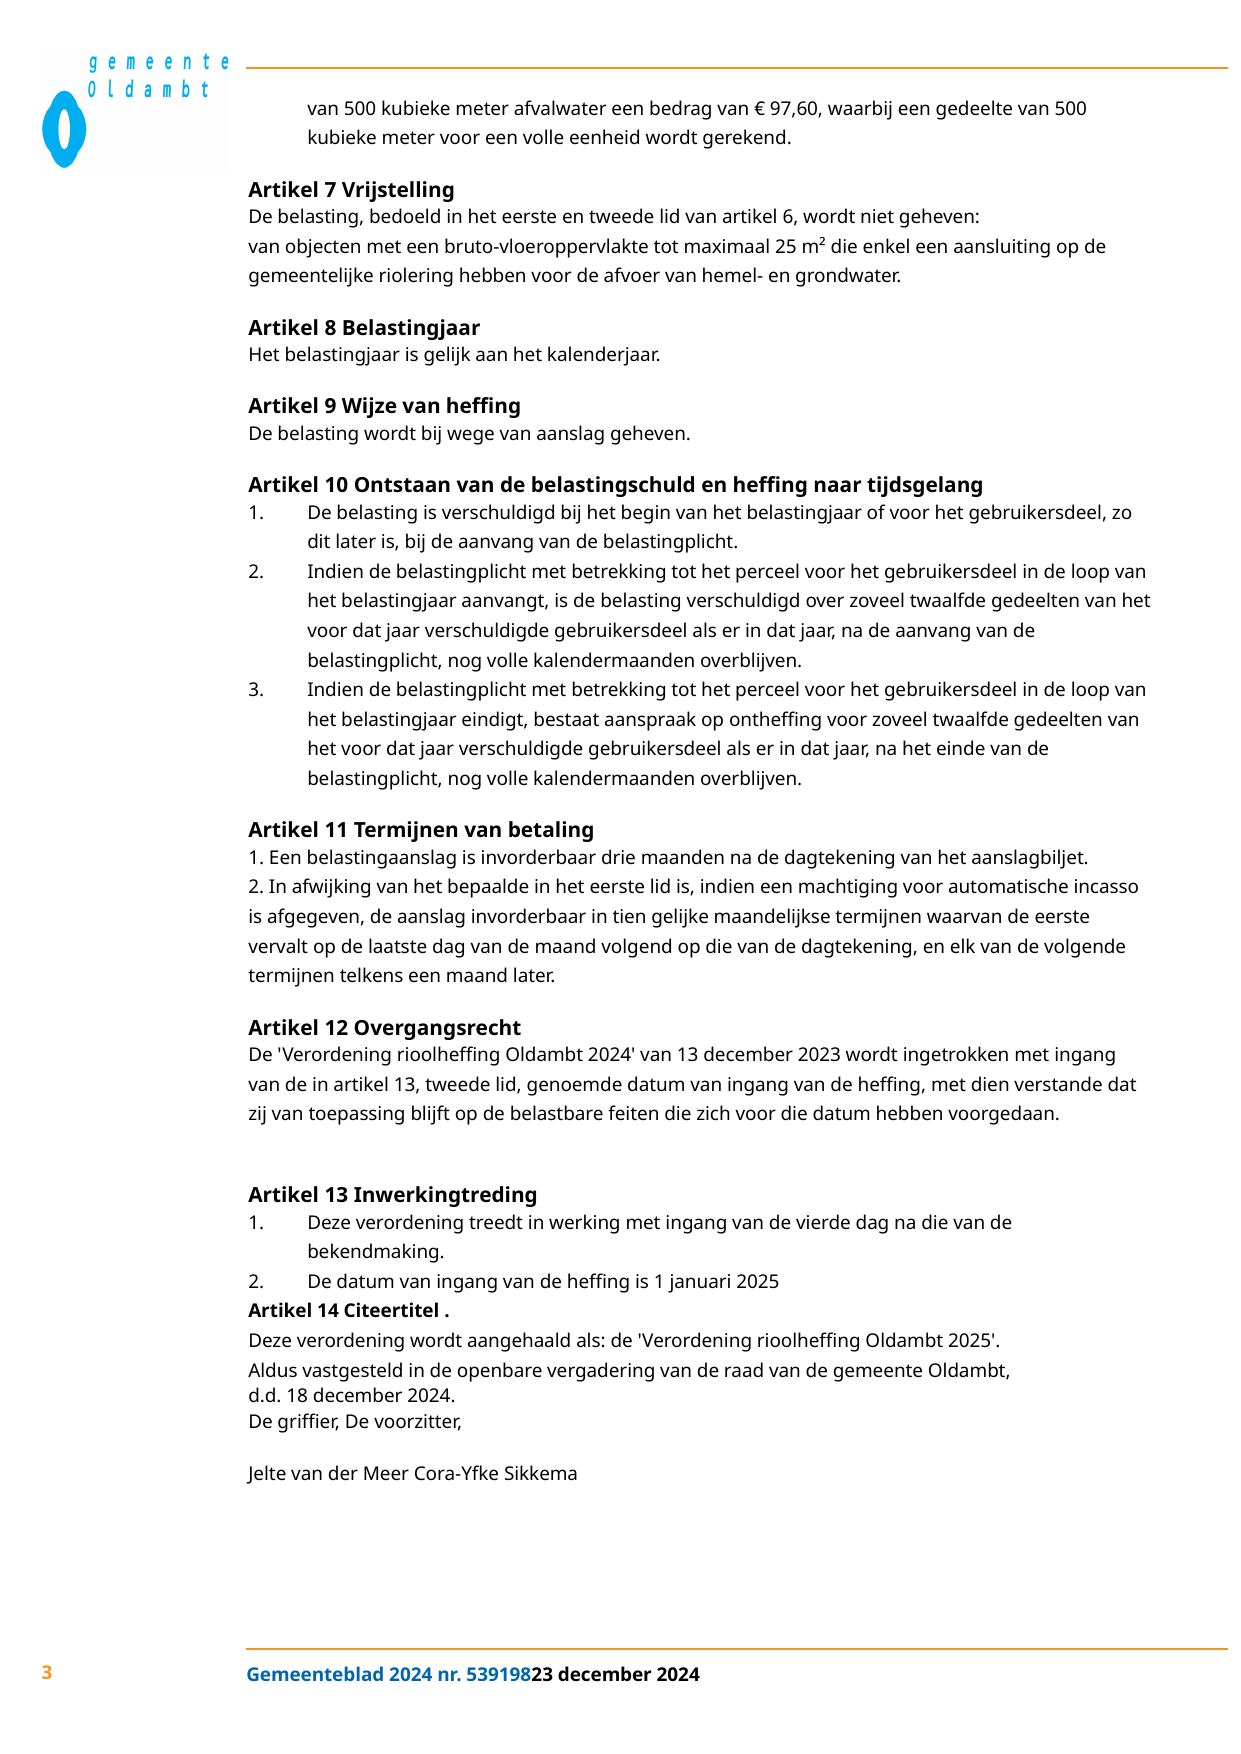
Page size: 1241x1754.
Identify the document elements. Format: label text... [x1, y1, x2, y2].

text De 'Verordening rioolheffing Oldambt 2024' van 13 december 2023 wordt ingetrokken met ingang van de in artikel 13, tweede lid, genoemde datum van ingang van de heffing, met dien verstande dat zij van toepassing blijft op de belastbare feiten die zich voor die datum hebben voorgedaan. [248, 1041, 1152, 1126]
text Deze verordening wordt aangehaald als: de 'Verordening rioolheffing Oldambt 2025'. [248, 1327, 1152, 1353]
list De datum van ingang van de heffing is 1 januari 2025 [248, 1268, 1152, 1294]
text De belasting, bedoeld in het eerste en tweede lid van artikel 6, wordt niet geheven: [248, 203, 1152, 229]
text Artikel 7 Vrijstelling [248, 175, 1152, 203]
picture [41, 47, 231, 172]
text De griffier, De voorzitter, [248, 1408, 1152, 1434]
list Indien de belastingplicht met betrekking tot het perceel voor het gebruikersdeel in de loop van het belastingjaar aanvangt, is de belasting verschuldigd over zoveel twaalfde gedeelten van het voor dat jaar verschuldigde gebruikersdeel als er in dat jaar, na de aanvang van de belastingplicht, nog volle kalendermaanden overblijven. [248, 558, 1152, 673]
list Indien de belastingplicht met betrekking tot het perceel voor het gebruikersdeel in de loop van het belastingjaar eindigt, bestaat aanspraak op ontheffing voor zoveel twaalfde gedeelten van het voor dat jaar verschuldigde gebruikersdeel als er in dat jaar, na het einde van de belastingplicht, nog volle kalendermaanden overblijven. [248, 676, 1152, 791]
text van objecten met een bruto-vloeroppervlakte tot maximaal 25 m² die enkel een aansluiting op de gemeentelijke riolering hebben voor de afvoer van hemel- en grondwater. [248, 233, 1152, 288]
text Het belastingjaar is gelijk aan het kalenderjaar. [248, 341, 1152, 367]
text Artikel 12 Overgangsrecht [248, 1013, 1152, 1041]
text Artikel 14 Citeertitel . [248, 1298, 1152, 1323]
text Jelte van der Meer Cora-Yfke Sikkema [248, 1460, 1152, 1485]
text Artikel 11 Termijnen van betaling [248, 816, 1152, 844]
text Artikel 9 Wijze van heffing [248, 392, 1152, 420]
text d.d. 18 december 2024. [248, 1382, 1152, 1408]
text 2. In afwijking van het bepaalde in het eerste lid is, indien een machtiging voor automatische incasso is afgegeven, de aanslag invorderbaar in tien gelijke maandelijkse termijnen waarvan de eerste vervalt op de laatste dag van de maand volgend op die van de dagtekening, en elk van de volgende termijnen telkens een maand later. [248, 874, 1152, 988]
text Aldus vastgesteld in de openbare vergadering van de raad van de gemeente Oldambt, [248, 1357, 1152, 1382]
list van 500 kubieke meter afvalwater een bedrag van € 97,60, waarbij een gedeelte van 500 kubieke meter voor een volle eenheid wordt gerekend. [248, 95, 1152, 150]
list De belasting is verschuldigd bij het begin van het belastingjaar of voor het gebruikersdeel, zo dit later is, bij de aanvang van de belastingplicht. [248, 499, 1152, 554]
text Artikel 13 Inwerkingtreding [248, 1180, 1152, 1209]
text 1. Een belastingaanslag is invorderbaar drie maanden na de dagtekening van het aanslagbiljet. [248, 844, 1152, 870]
text Artikel 8 Belastingjaar [248, 313, 1152, 341]
text Artikel 10 Ontstaan van de belastingschuld en heffing naar tijdsgelang [248, 471, 1152, 499]
text De belasting wordt bij wege van aanslag geheven. [248, 420, 1152, 446]
list Deze verordening treedt in werking met ingang van de vierde dag na die van de bekendmaking. [248, 1209, 1152, 1264]
